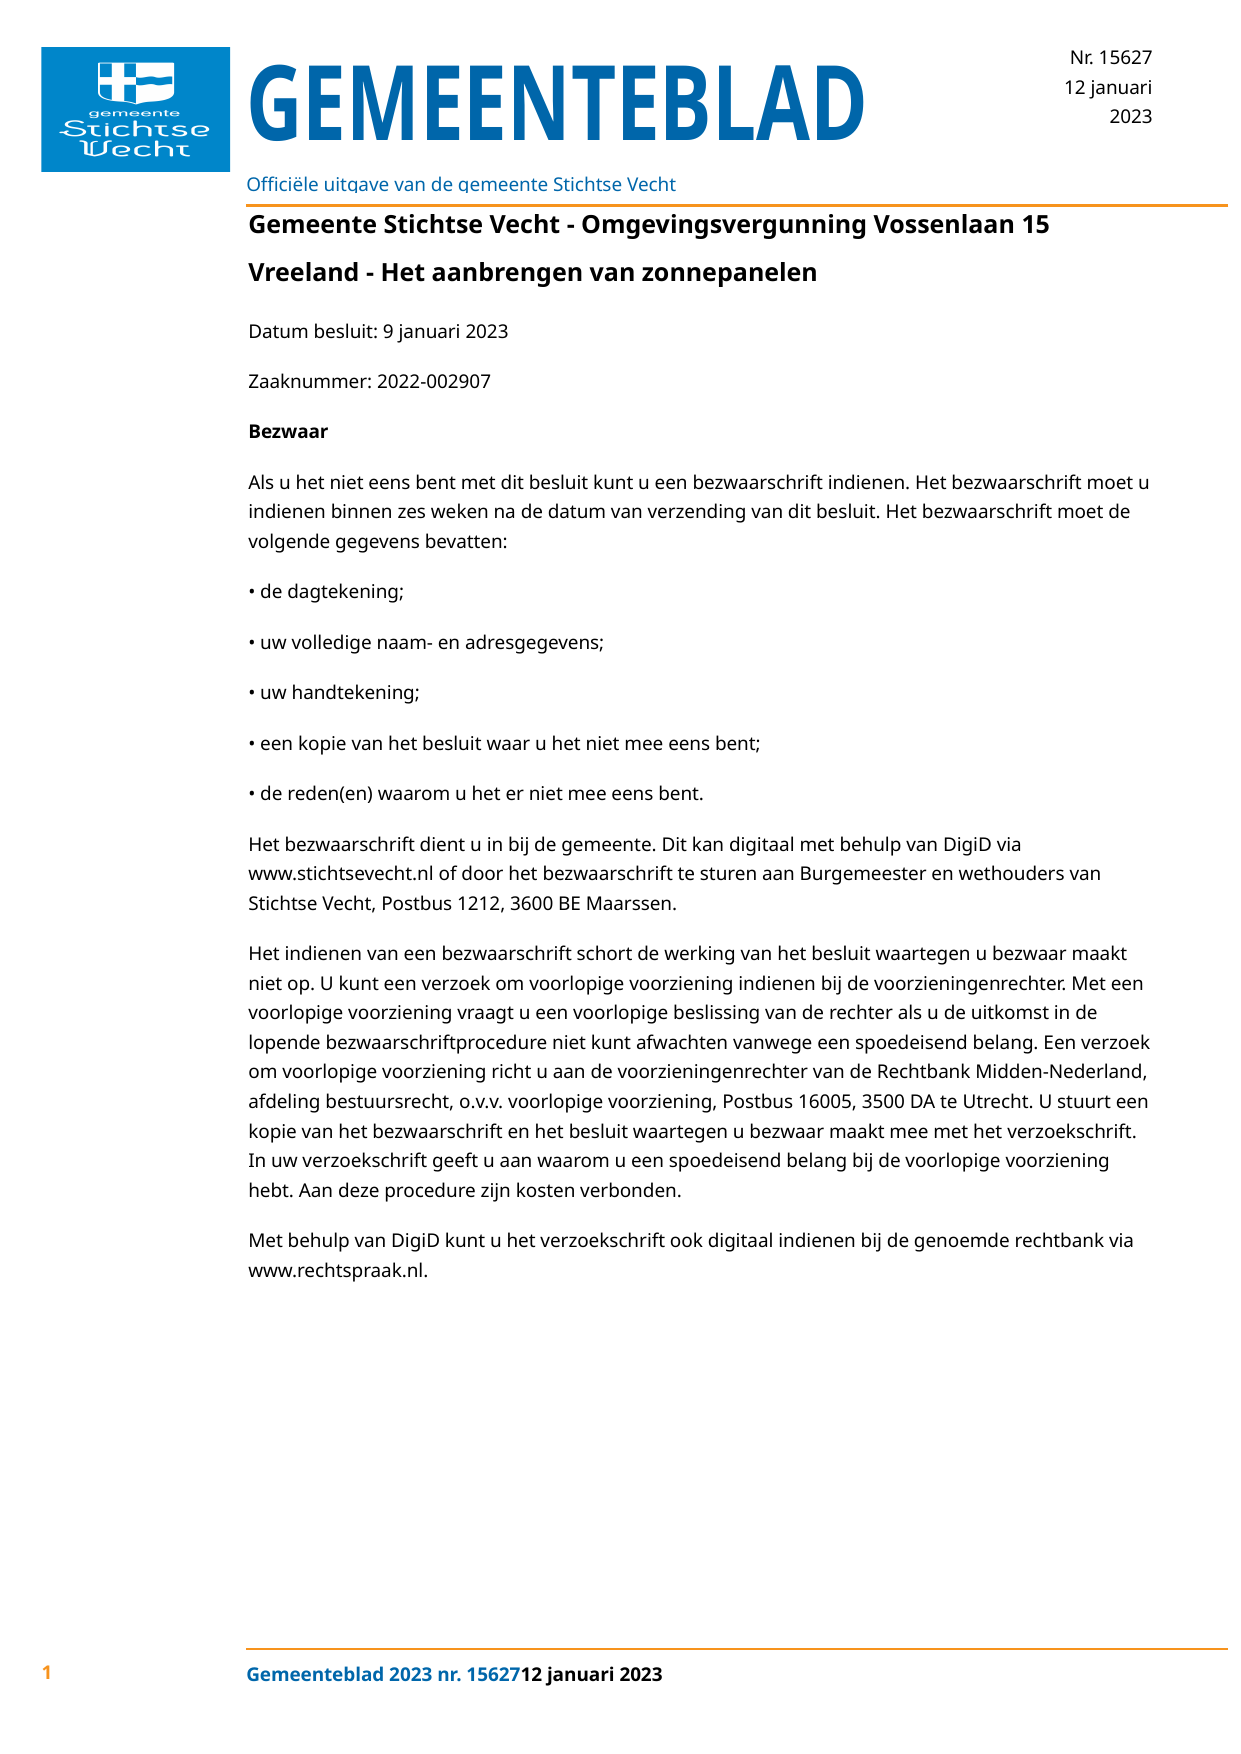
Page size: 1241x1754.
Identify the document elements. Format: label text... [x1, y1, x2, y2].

text Gemeente Stichtse Vecht - Omgevingsvergunning Vossenlaan 15 Vreeland - Het aanbrengen van zonnepanelen [248, 207, 1152, 288]
picture [137, 63, 174, 103]
text Het bezwaarschrift dient u in bij de gemeente. Dit kan digitaal met behulp van DigiD via www.stichtsevecht.nl of door het bezwaarschrift te sturen aan Burgemeester en wethouders van Stichtse Vecht, Postbus 1212, 3600 BE Maarssen. [248, 831, 1152, 916]
picture [99, 63, 135, 101]
text Als u het niet eens bent met dit besluit kunt u een bezwaarschrift indienen. Het bezwaarschrift moet u indienen binnen zes weken na de datum van verzending van dit besluit. Het bezwaarschrift moet de volgende gegevens bevatten: [248, 469, 1152, 554]
text Bezwaar [248, 419, 1152, 444]
text • de dagtekening; [248, 579, 1152, 604]
text • de reden(en) waarom u het er niet mee eens bent. [248, 780, 1152, 806]
text Zaaknummer: 2022-002907 [248, 368, 1152, 394]
text Datum besluit: 9 januari 2023 [248, 318, 1152, 344]
text • uw handtekening; [248, 679, 1152, 705]
text Het indienen van een bezwaarschrift schort de werking van het besluit waartegen u bezwaar maakt niet op. U kunt een verzoek om voorlopige voorziening indienen bij de voorzieningenrechter. Met een voorlopige voorziening vraagt u een voorlopige beslissing van de rechter als u de uitkomst in de lopende bezwaarschriftprocedure niet kunt afwachten vanwege een spoedeisend belang. Een verzoek om voorlopige voorziening richt u aan de voorzieningenrechter van de Rechtbank Midden-Nederland, afdeling bestuursrecht, o.v.v. voorlopige voorziening, Postbus 16005, 3500 DA te Utrecht. U stuurt een kopie van het bezwaarschrift en het besluit waartegen u bezwaar maakt mee met het verzoekschrift. In uw verzoekschrift geeft u aan waarom u een spoedeisend belang bij de voorlopige voorziening hebt. Aan deze procedure zijn kosten verbonden. [248, 940, 1152, 1203]
text Met behulp van DigiD kunt u het verzoekschrift ook digitaal indienen bij de genoemde rechtbank via www.rechtspraak.nl. [248, 1227, 1152, 1283]
text • een kopie van het besluit waar u het niet mee eens bent; [248, 730, 1152, 756]
text • uw volledige naam- en adresgegevens; [248, 629, 1152, 655]
